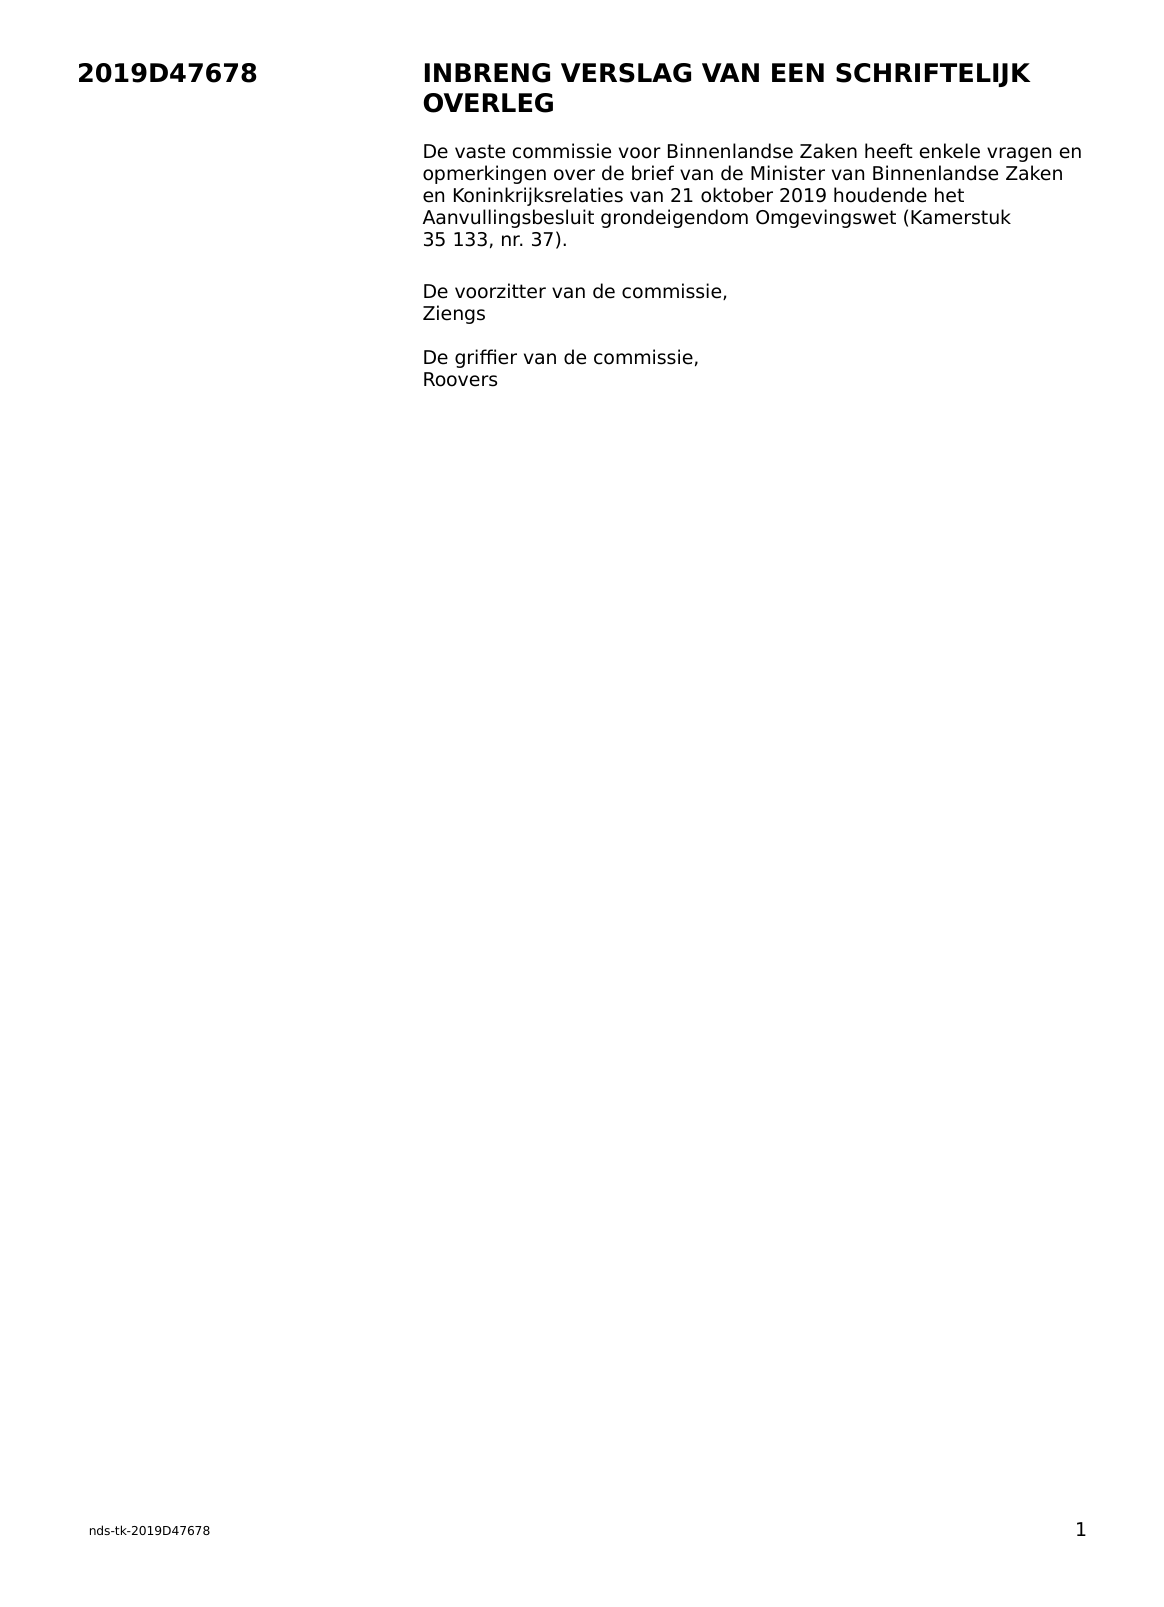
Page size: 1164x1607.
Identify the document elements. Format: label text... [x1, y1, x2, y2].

text nds-tk-2019D47678 [88, 1524, 323, 1538]
text 2019D47678 INBRENG VERSLAG VAN EEN SCHRIFTELIJK OVERLEG [77, 59, 1087, 118]
text De vaste commissie voor Binnenlandse Zaken heeft enkele vragen en opmerkingen over de brief van de Minister van Binnenlandse Zaken en Koninkrijksrelaties van 21 oktober 2019 houdende het Aanvullingsbesluit grondeigendom Omgevingswet (Kamerstuk 35 133, nr. 37). [422, 141, 1087, 251]
text De griffier van de commissie, Roovers [422, 347, 1087, 391]
text De voorzitter van de commissie, Ziengs [422, 281, 1087, 324]
